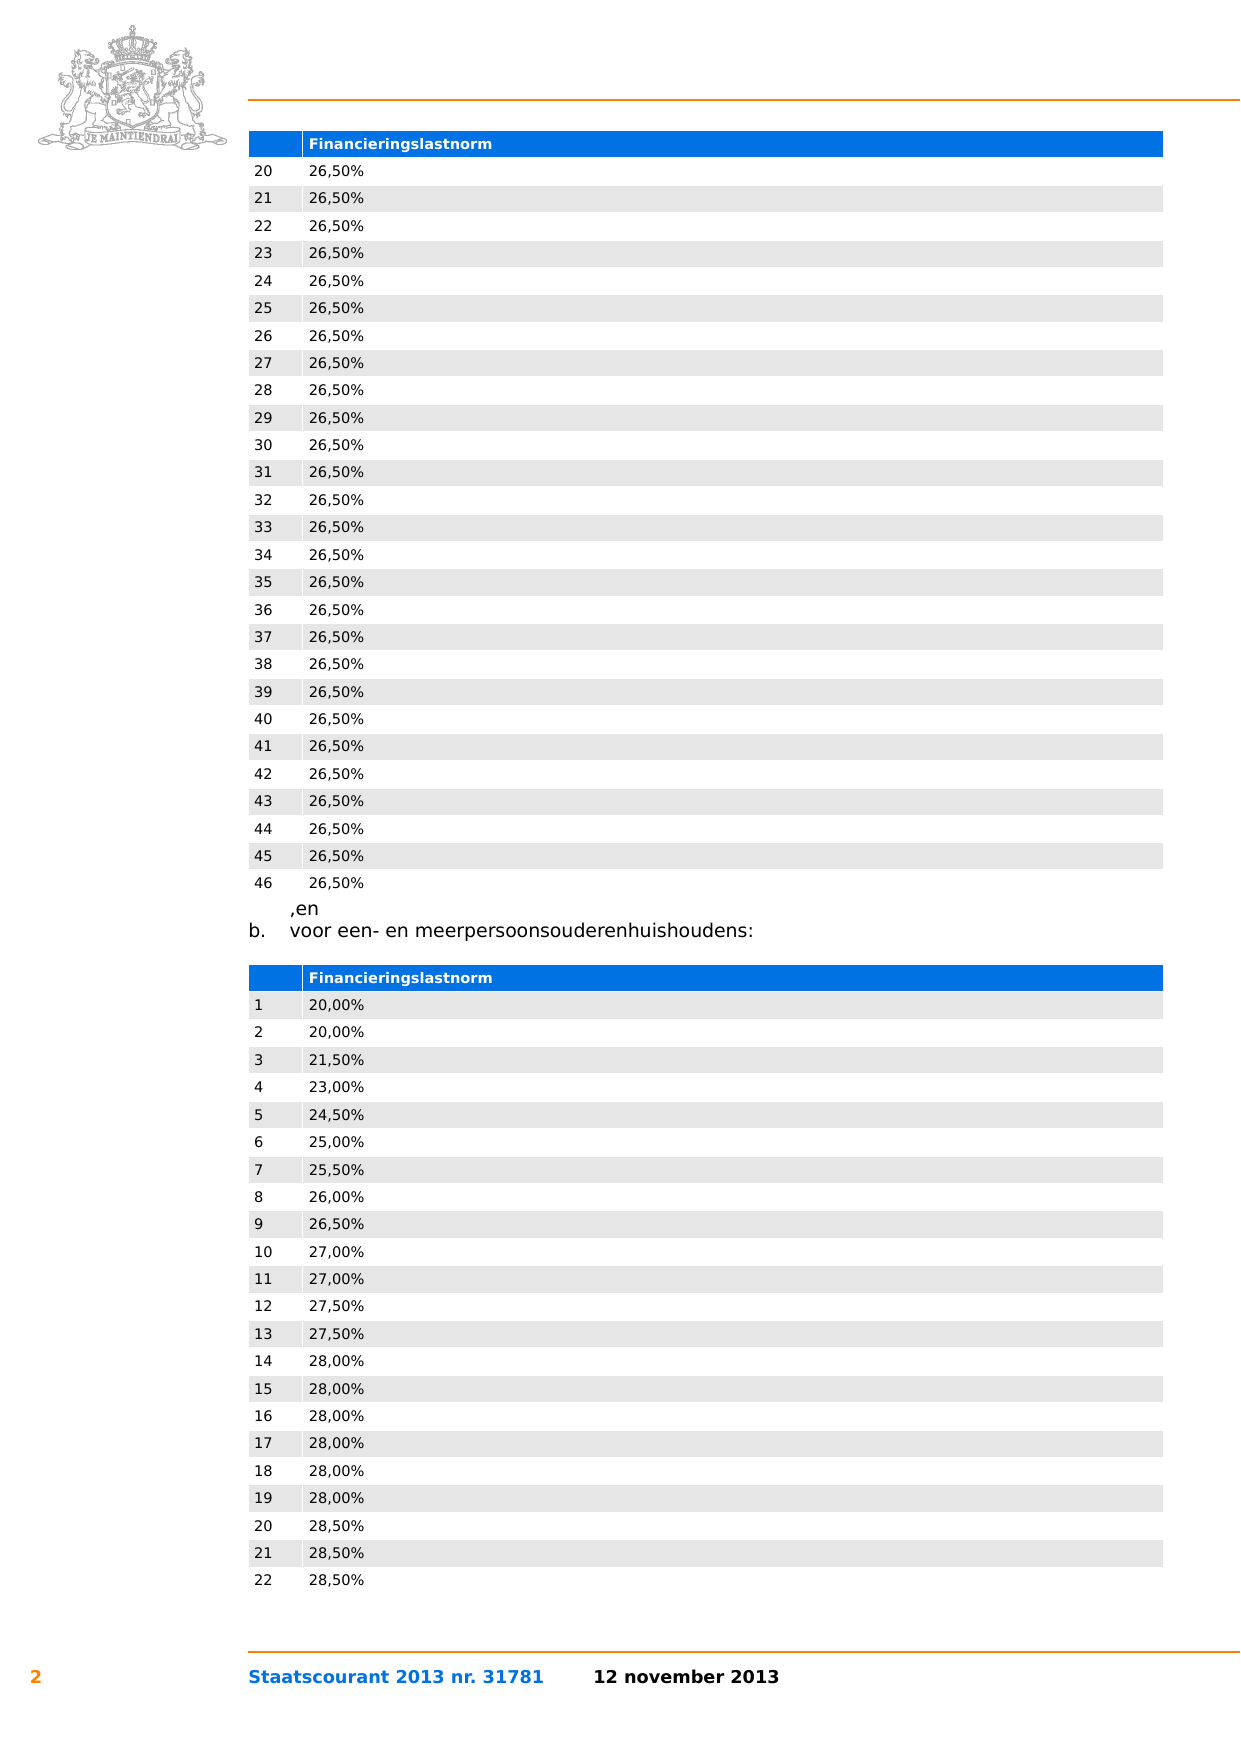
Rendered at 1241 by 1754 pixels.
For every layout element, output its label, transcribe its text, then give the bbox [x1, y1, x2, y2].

table_cell 28 [249, 378, 302, 404]
table_cell 38 [249, 651, 302, 678]
table_cell 25,50% [303, 1157, 1163, 1183]
table_cell 28,00% [303, 1485, 1163, 1512]
table_cell 23 [249, 241, 302, 267]
table_cell 19 [249, 1485, 302, 1512]
table_cell 26,50% [303, 706, 1163, 733]
table_cell 26,50% [303, 734, 1163, 760]
table_cell 26,50% [303, 871, 1163, 897]
table_cell 24 [249, 268, 302, 294]
table_cell 28,50% [303, 1568, 1163, 1594]
table_header Financieringslastnorm [303, 131, 1163, 157]
table_cell 43 [249, 789, 302, 815]
table_cell 22 [249, 1568, 302, 1594]
table_header [249, 965, 302, 991]
table_cell 26,50% [303, 268, 1163, 294]
table_cell 28,00% [303, 1376, 1163, 1402]
table_cell 27,50% [303, 1321, 1163, 1347]
table_cell 40 [249, 706, 302, 733]
table_cell 34 [249, 542, 302, 568]
table_cell 28,00% [303, 1431, 1163, 1457]
table_cell 5 [249, 1102, 302, 1128]
table_cell 20,00% [303, 992, 1163, 1019]
table_cell 26,50% [303, 569, 1163, 596]
table_cell 26,50% [303, 515, 1163, 541]
table_cell 13 [249, 1321, 302, 1347]
table_cell 27,00% [303, 1239, 1163, 1265]
table_cell 26,50% [303, 158, 1163, 185]
text ,en [289, 898, 1163, 920]
table_cell 35 [249, 569, 302, 596]
table_cell 27 [249, 350, 302, 376]
table_cell 27,00% [303, 1266, 1163, 1293]
table_cell 46 [249, 871, 302, 897]
table_cell 26,50% [303, 761, 1163, 787]
table_cell 26,50% [303, 487, 1163, 513]
table_cell 20,00% [303, 1020, 1163, 1046]
picture [38, 25, 227, 150]
table_cell 24,50% [303, 1102, 1163, 1128]
table_cell 26,50% [303, 213, 1163, 239]
table_cell 4 [249, 1075, 302, 1101]
table_cell 45 [249, 843, 302, 869]
table_cell 20 [249, 1513, 302, 1539]
table_cell 25,00% [303, 1129, 1163, 1156]
table_cell 15 [249, 1376, 302, 1402]
table_cell 26 [249, 323, 302, 349]
table_cell 8 [249, 1184, 302, 1210]
table_cell 7 [249, 1157, 302, 1183]
table_cell 26,50% [303, 405, 1163, 431]
table_cell 2 [249, 1020, 302, 1046]
table_cell 37 [249, 624, 302, 650]
table_cell 21 [249, 1540, 302, 1567]
table_cell 26,50% [303, 679, 1163, 705]
table_cell 31 [249, 460, 302, 486]
table_cell 26,50% [303, 323, 1163, 349]
table_cell 26,50% [303, 542, 1163, 568]
table_cell 42 [249, 761, 302, 787]
table_cell 29 [249, 405, 302, 431]
table_cell 26,50% [303, 186, 1163, 212]
text b. voor een- en meerpersoonsouderenhuishoudens: [248, 920, 1163, 942]
table_cell 26,50% [303, 651, 1163, 678]
table_cell 10 [249, 1239, 302, 1265]
table_cell 26,50% [303, 597, 1163, 623]
table_cell 28,50% [303, 1540, 1163, 1567]
table_cell 28,00% [303, 1403, 1163, 1429]
table_cell 33 [249, 515, 302, 541]
table_cell 6 [249, 1129, 302, 1156]
table_cell 1 [249, 992, 302, 1019]
table_header Financieringslastnorm [303, 965, 1163, 991]
table_cell 14 [249, 1349, 302, 1375]
table_cell 30 [249, 432, 302, 459]
table_cell 23,00% [303, 1075, 1163, 1101]
table_cell 11 [249, 1266, 302, 1293]
table_cell 28,00% [303, 1458, 1163, 1484]
table_cell 26,50% [303, 432, 1163, 459]
table_cell 20 [249, 158, 302, 185]
table_cell 17 [249, 1431, 302, 1457]
table_cell 26,50% [303, 350, 1163, 376]
table_cell 3 [249, 1047, 302, 1073]
table_cell 21 [249, 186, 302, 212]
table_cell 21,50% [303, 1047, 1163, 1073]
table_cell 41 [249, 734, 302, 760]
table_cell 26,00% [303, 1184, 1163, 1210]
table_cell 26,50% [303, 460, 1163, 486]
table_cell 26,50% [303, 624, 1163, 650]
table_cell 28,00% [303, 1349, 1163, 1375]
table_cell 32 [249, 487, 302, 513]
table_cell 26,50% [303, 241, 1163, 267]
table_cell 18 [249, 1458, 302, 1484]
table_cell 12 [249, 1294, 302, 1320]
table_cell 16 [249, 1403, 302, 1429]
table_cell 44 [249, 816, 302, 842]
table_cell 39 [249, 679, 302, 705]
table_cell 26,50% [303, 843, 1163, 869]
table_cell 9 [249, 1211, 302, 1238]
table_cell 26,50% [303, 295, 1163, 322]
table_cell 22 [249, 213, 302, 239]
table_cell 26,50% [303, 816, 1163, 842]
table_cell 27,50% [303, 1294, 1163, 1320]
table_header [249, 131, 302, 157]
table_cell 26,50% [303, 1211, 1163, 1238]
table_cell 26,50% [303, 789, 1163, 815]
table_cell 25 [249, 295, 302, 322]
table_cell 26,50% [303, 378, 1163, 404]
table_cell 36 [249, 597, 302, 623]
table_cell 28,50% [303, 1513, 1163, 1539]
